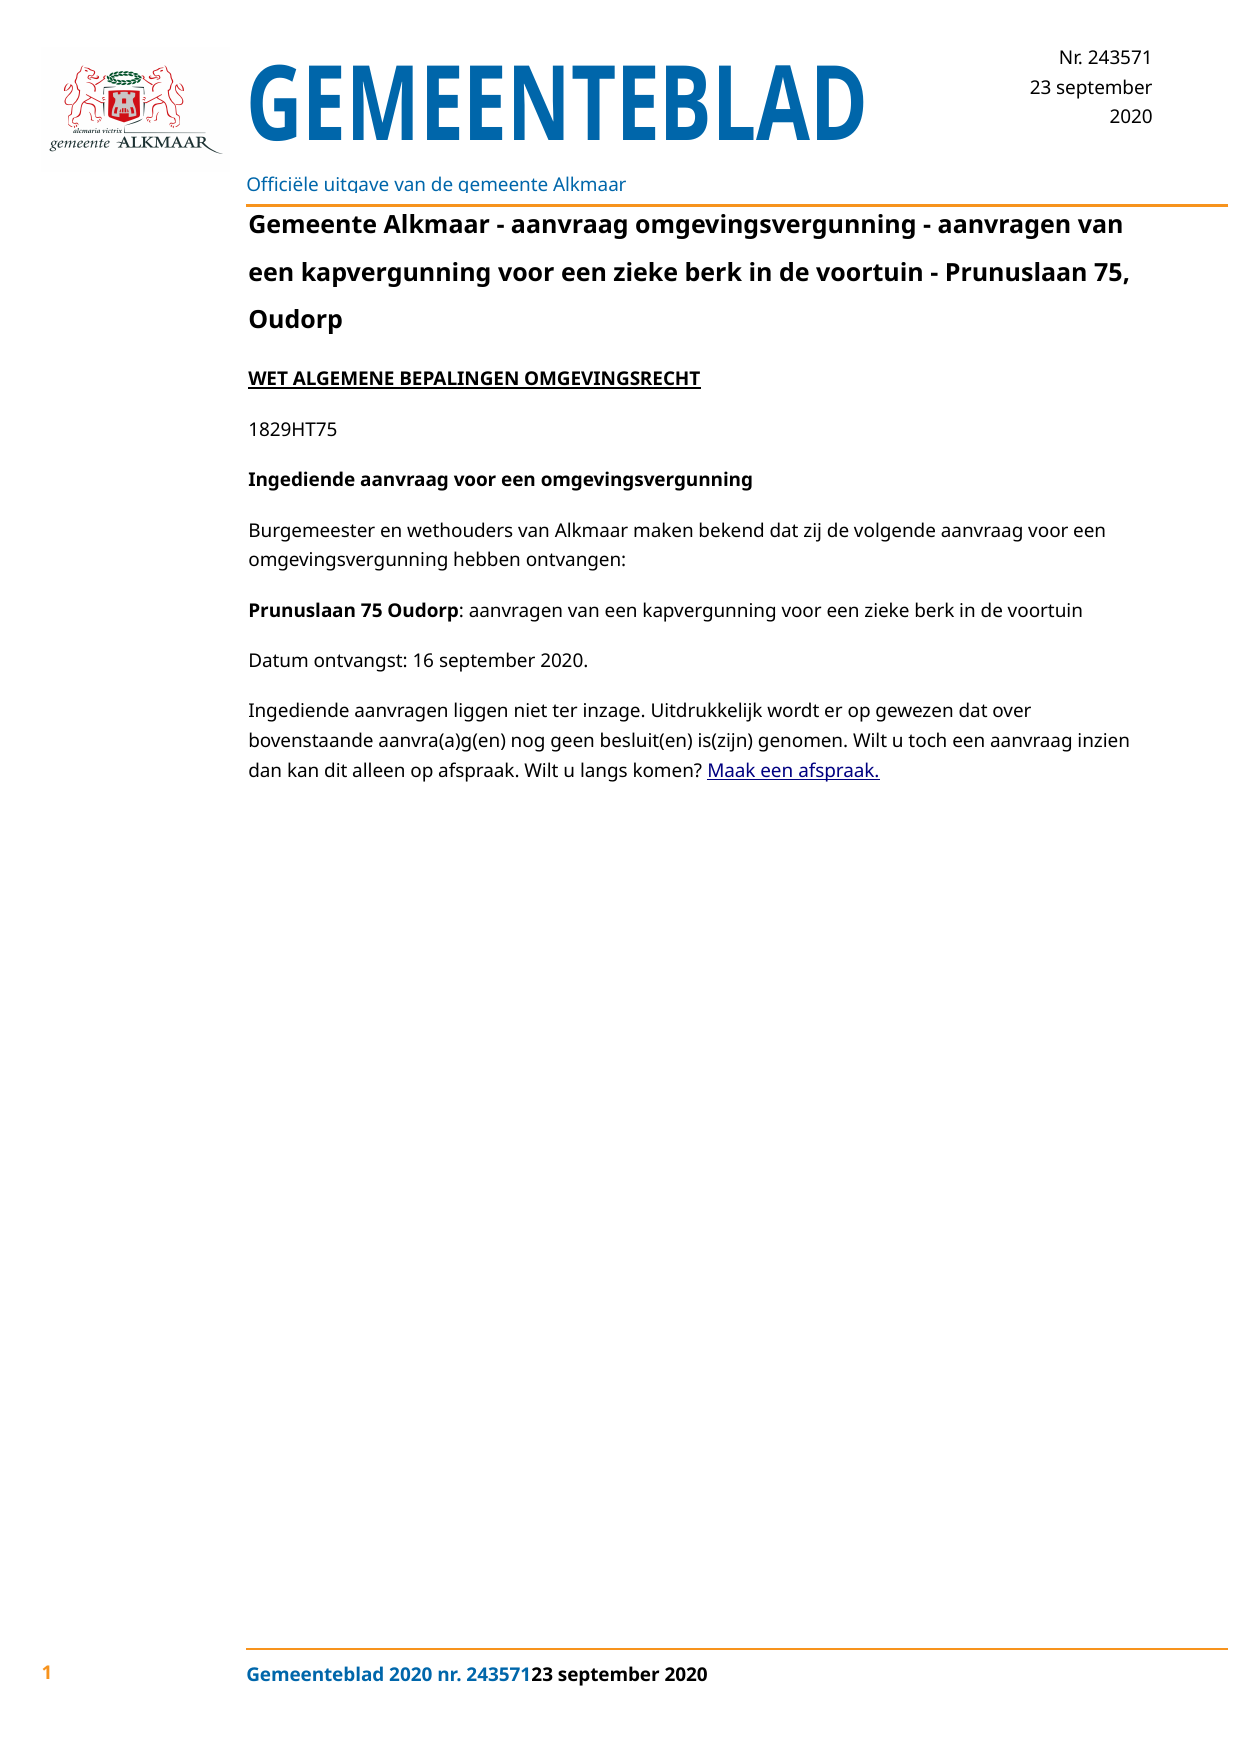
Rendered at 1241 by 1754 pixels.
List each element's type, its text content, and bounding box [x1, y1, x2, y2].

text 1829HT75 [248, 416, 1152, 442]
text Ingediende aanvragen liggen niet ter inzage. Uitdrukkelijk wordt er op gewezen dat over bovenstaande aanvra(a)g(en) nog geen besluit(en) is(zijn) genomen. Wilt u toch een aanvraag inzien dan kan dit alleen op afspraak. Wilt u langs komen? Maak een afspraak. [248, 698, 1152, 782]
text Ingediende aanvraag voor een omgevingsvergunning [248, 466, 1152, 492]
text Prunuslaan 75 Oudorp: aanvragen van een kapvergunning voor een zieke berk in de voortuin [248, 597, 1152, 622]
text WET ALGEMENE BEPALINGEN OMGEVINGSRECHT [248, 366, 1152, 391]
picture [41, 47, 231, 172]
text Burgemeester en wethouders van Alkmaar maken bekend dat zij de volgende aanvraag voor een omgevingsvergunning hebben ontvangen: [248, 517, 1152, 572]
text Gemeente Alkmaar - aanvraag omgevingsvergunning - aanvragen van een kapvergunning voor een zieke berk in de voortuin - Prunuslaan 75, Oudorp [248, 207, 1152, 336]
text Datum ontvangst: 16 september 2020. [248, 647, 1152, 673]
